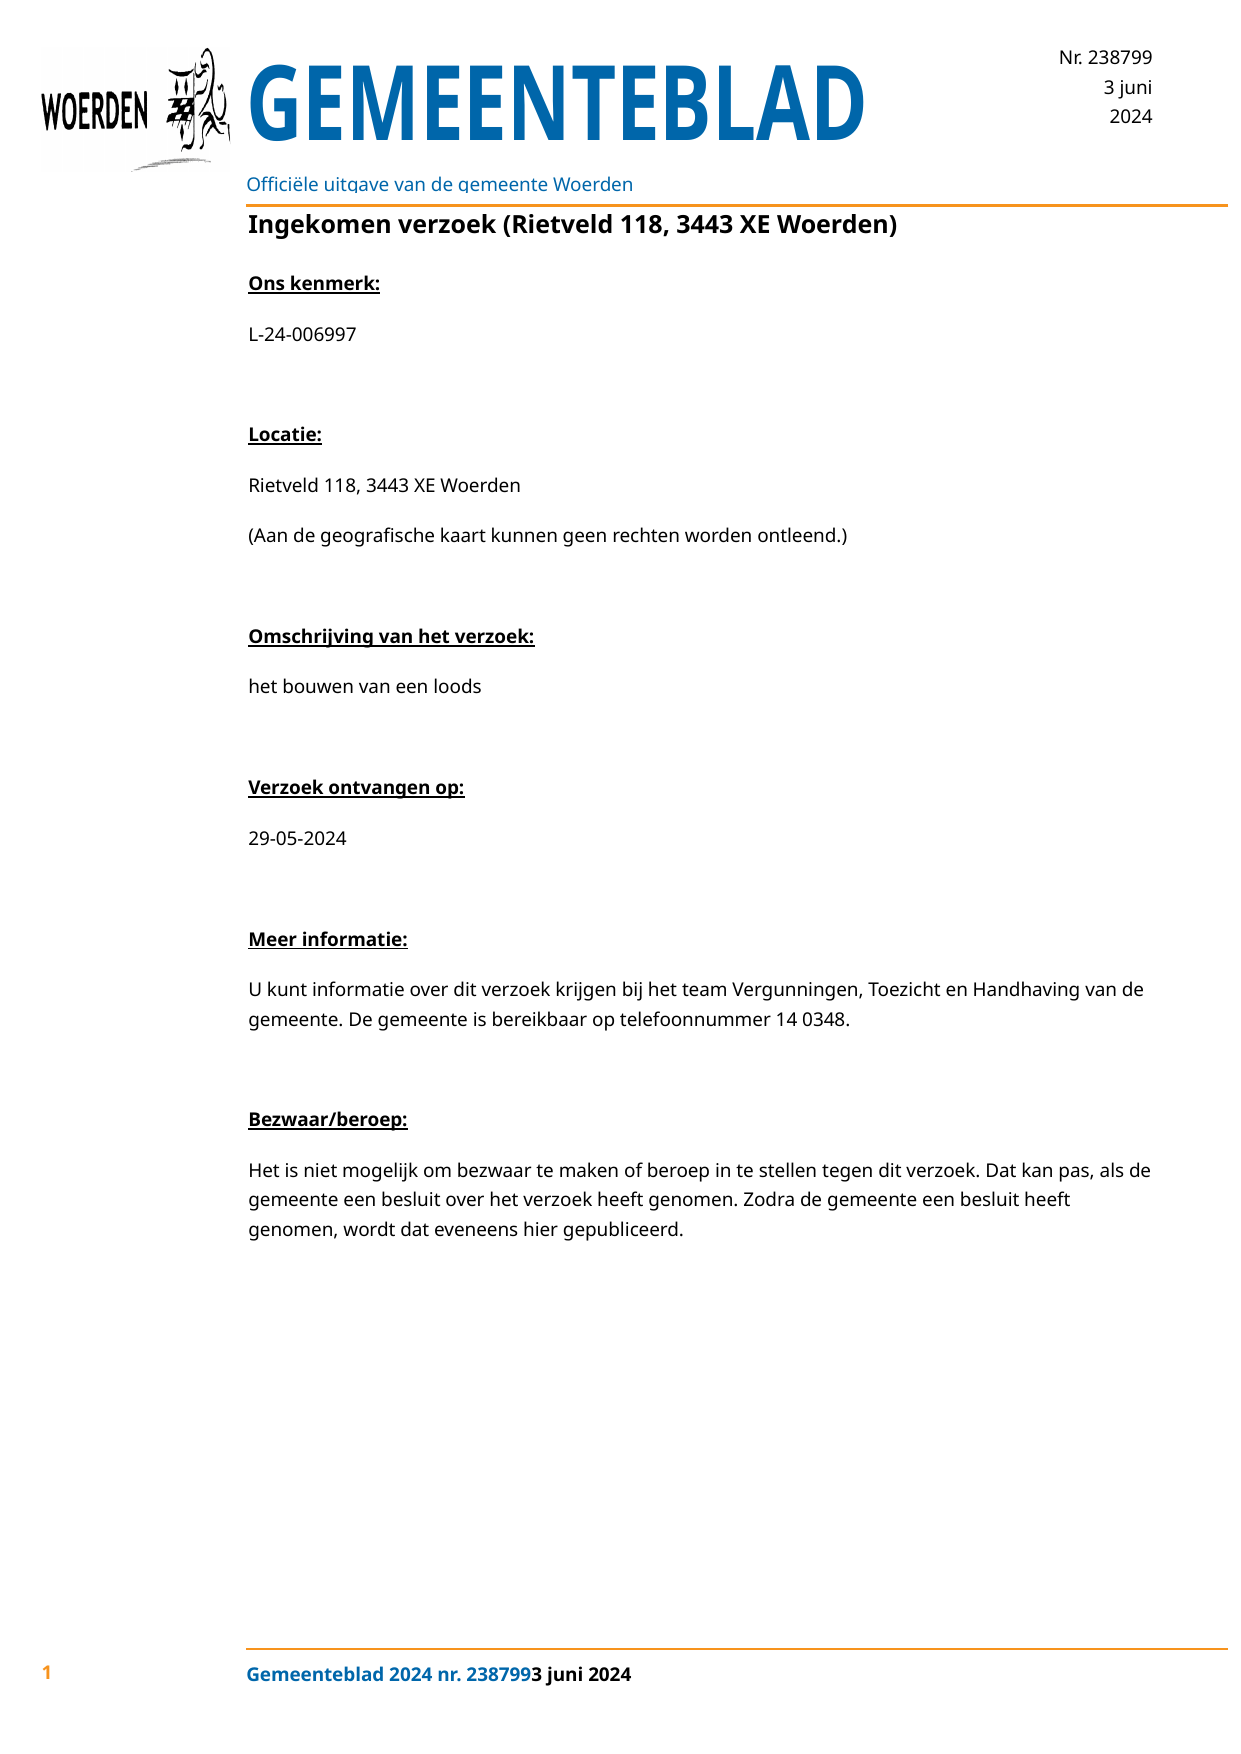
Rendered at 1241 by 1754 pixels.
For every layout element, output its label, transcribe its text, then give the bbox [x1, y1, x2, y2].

text Rietveld 118, 3443 XE Woerden [248, 472, 1152, 498]
text 29-05-2024 [248, 825, 1152, 851]
text Ingekomen verzoek (Rietveld 118, 3443 XE Woerden) [248, 207, 1152, 241]
text Omschrijving van het verzoek: [248, 623, 1152, 649]
text Ons kenmerk: [248, 270, 1152, 296]
text Locatie: [248, 422, 1152, 447]
text Verzoek ontvangen op: [248, 774, 1152, 800]
text U kunt informatie over dit verzoek krijgen bij het team Vergunningen, Toezicht en Handhaving van de gemeente. De gemeente is bereikbaar op telefoonnummer 14 0348. [248, 976, 1152, 1031]
text Meer informatie: [248, 926, 1152, 951]
text L-24-006997 [248, 321, 1152, 346]
picture [41, 47, 231, 172]
text Het is niet mogelijk om bezwaar te maken of beroep in te stellen tegen dit verzoek. Dat kan pas, als de gemeente een besluit over het verzoek heeft genomen. Zodra de gemeente een besluit heeft genomen, wordt dat eveneens hier gepubliceerd. [248, 1157, 1152, 1242]
text (Aan de geografische kaart kunnen geen rechten worden ontleend.) [248, 522, 1152, 548]
text het bouwen van een loods [248, 674, 1152, 699]
text Bezwaar/beroep: [248, 1107, 1152, 1132]
